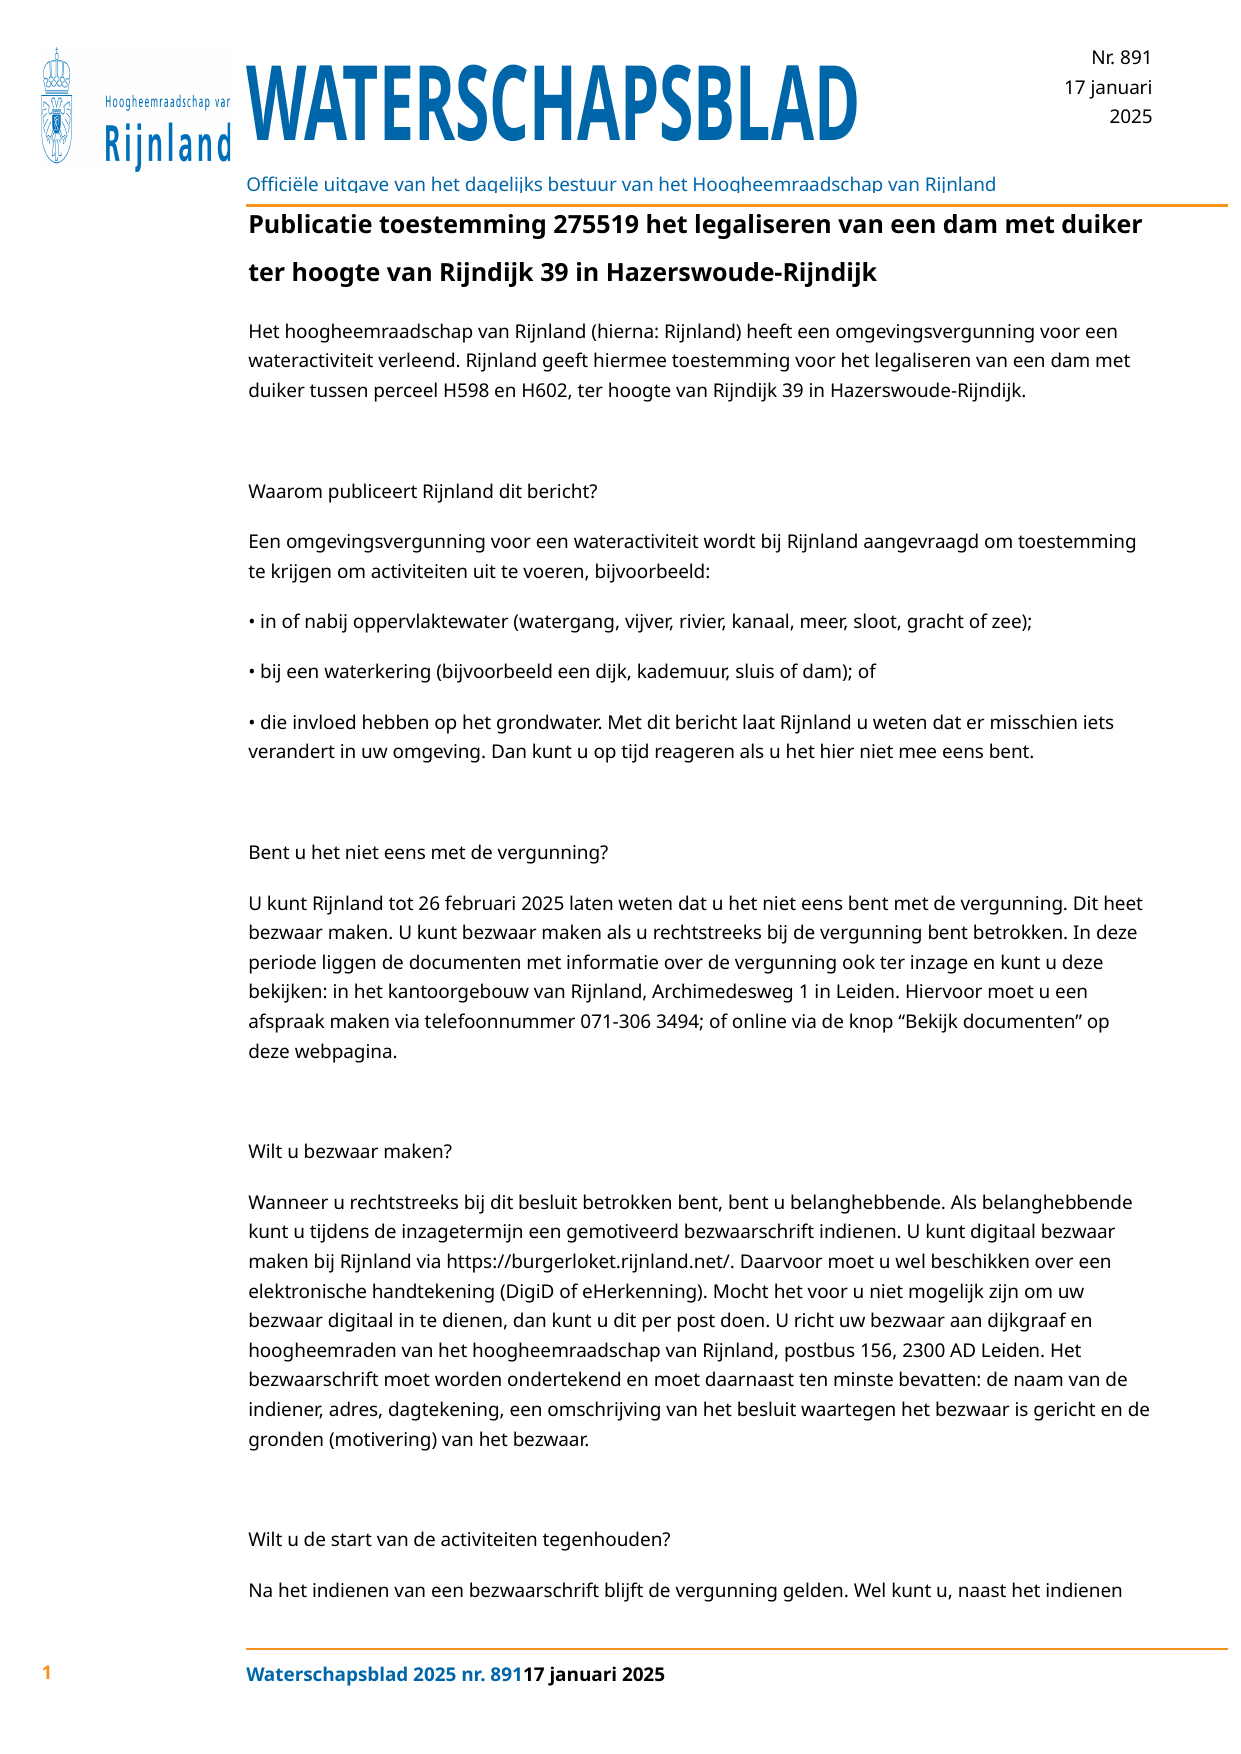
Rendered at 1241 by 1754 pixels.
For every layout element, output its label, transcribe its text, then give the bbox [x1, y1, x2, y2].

text Bent u het niet eens met de vergunning? [248, 839, 1152, 865]
text Waarom publiceert Rijnland dit bericht? [248, 478, 1152, 504]
text • bij een waterkering (bijvoorbeeld een dijk, kademuur, sluis of dam); of [248, 659, 1152, 684]
text Een omgevingsvergunning voor een wateractiviteit wordt bij Rijnland aangevraagd om toestemming te krijgen om activiteiten uit te voeren, bijvoorbeeld: [248, 528, 1152, 584]
text Wanneer u rechtstreeks bij dit besluit betrokken bent, bent u belanghebbende. Als belanghebbende kunt u tijdens de inzagetermijn een gemotiveerd bezwaarschrift indienen. U kunt digitaal bezwaar maken bij Rijnland via https://burgerloket.rijnland.net/. Daarvoor moet u wel beschikken over een elektronische handtekening (DigiD of eHerkenning). Mocht het voor u niet mogelijk zijn om uw bezwaar digitaal in te dienen, dan kunt u dit per post doen. U richt uw bezwaar aan dijkgraaf en hoogheemraden van het hoogheemraadschap van Rijnland, postbus 156, 2300 AD Leiden. Het bezwaarschrift moet worden ondertekend en moet daarnaast ten minste bevatten: de naam van de indiener, adres, dagtekening, een omschrijving van het besluit waartegen het bezwaar is gericht en de gronden (motivering) van het bezwaar. [248, 1189, 1152, 1452]
text Wilt u bezwaar maken? [248, 1139, 1152, 1164]
text Na het indienen van een bezwaarschrift blijft de vergunning gelden. Wel kunt u, naast het indienen [248, 1577, 1152, 1603]
text Wilt u de start van de activiteiten tegenhouden? [248, 1527, 1152, 1552]
picture [41, 47, 231, 172]
text • in of nabij oppervlaktewater (watergang, vijver, rivier, kanaal, meer, sloot, gracht of zee); [248, 608, 1152, 634]
text Publicatie toestemming 275519 het legaliseren van een dam met duiker ter hoogte van Rijndijk 39 in Hazerswoude-Rijndijk [248, 207, 1152, 288]
text Het hoogheemraadschap van Rijnland (hierna: Rijnland) heeft een omgevingsvergunning voor een wateractiviteit verleend. Rijnland geeft hiermee toestemming voor het legaliseren van een dam met duiker tussen perceel H598 en H602, ter hoogte van Rijndijk 39 in Hazerswoude-Rijndijk. [248, 318, 1152, 403]
text • die invloed hebben op het grondwater. Met dit bericht laat Rijnland u weten dat er misschien iets verandert in uw omgeving. Dan kunt u op tijd reageren als u het hier niet mee eens bent. [248, 709, 1152, 764]
text U kunt Rijnland tot 26 februari 2025 laten weten dat u het niet eens bent met de vergunning. Dit heet bezwaar maken. U kunt bezwaar maken als u rechtstreeks bij de vergunning bent betrokken. In deze periode liggen de documenten met informatie over de vergunning ook ter inzage en kunt u deze bekijken: in het kantoorgebouw van Rijnland, Archimedesweg 1 in Leiden. Hiervoor moet u een afspraak maken via telefoonnummer 071-306 3494; of online via de knop “Bekijk documenten” op deze webpagina. [248, 890, 1152, 1064]
